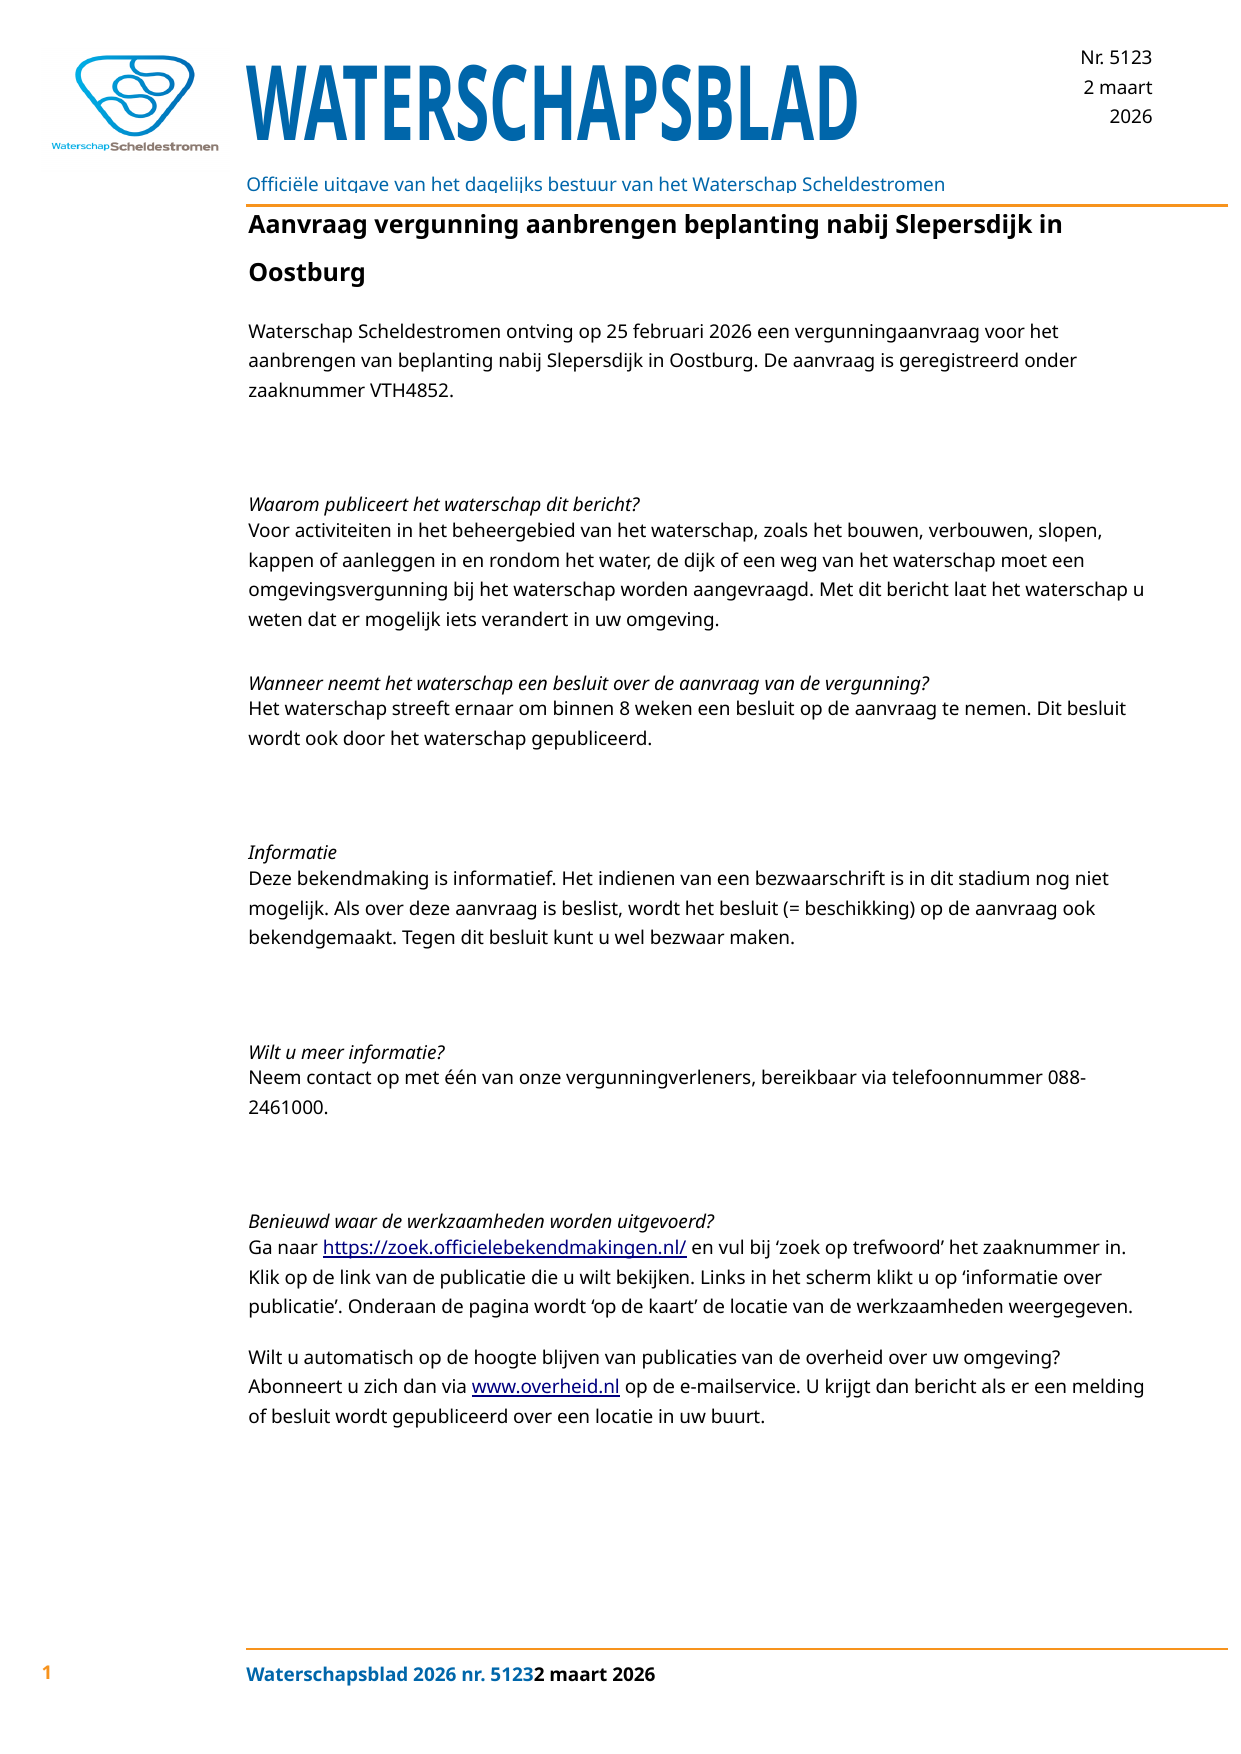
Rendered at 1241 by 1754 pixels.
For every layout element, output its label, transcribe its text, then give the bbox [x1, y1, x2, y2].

text Waarom publiceert het waterschap dit bericht? [248, 491, 1152, 517]
text Benieuwd waar de werkzaamheden worden uitgevoerd? [248, 1208, 1152, 1234]
text Wilt u meer informatie? [248, 1039, 1152, 1064]
text Neem contact op met één van onze vergunningverleners, bereikbaar via telefoonnummer 088-2461000. [248, 1064, 1152, 1120]
text Informatie [248, 839, 1152, 865]
text Wilt u automatisch op de hoogte blijven van publicaties van de overheid over uw omgeving? Abonneert u zich dan via www.overheid.nl op de e-mailservice. U krijgt dan bericht als er een melding of besluit wordt gepubliceerd over een locatie in uw buurt. [248, 1344, 1152, 1429]
text Voor activiteiten in het beheergebied van het waterschap, zoals het bouwen, verbouwen, slopen, kappen of aanleggen in en rondom het water, de dijk of een weg van het waterschap moet een omgevingsvergunning bij het waterschap worden aangevraagd. Met dit bericht laat het waterschap u weten dat er mogelijk iets verandert in uw omgeving. [248, 517, 1152, 632]
text Deze bekendmaking is informatief. Het indienen van een bezwaarschrift is in dit stadium nog niet mogelijk. Als over deze aanvraag is beslist, wordt het besluit (= beschikking) op de aanvraag ook bekendgemaakt. Tegen dit besluit kunt u wel bezwaar maken. [248, 865, 1152, 950]
text Waterschap Scheldestromen ontving op 25 februari 2026 een vergunningaanvraag voor het aanbrengen van beplanting nabij Slepersdijk in Oostburg. De aanvraag is geregistreerd onder zaaknummer VTH4852. [248, 318, 1152, 403]
text Ga naar https://zoek.officielebekendmakingen.nl/ en vul bij ‘zoek op trefwoord’ het zaaknummer in. Klik op de link van de publicatie die u wilt bekijken. Links in het scherm klikt u op ‘informatie over publicatie’. Onderaan de pagina wordt ‘op de kaart’ de locatie van de werkzaamheden weergegeven. [248, 1234, 1152, 1319]
picture [41, 47, 231, 172]
text Aanvraag vergunning aanbrengen beplanting nabij Slepersdijk in Oostburg [248, 207, 1152, 288]
text Wanneer neemt het waterschap een besluit over de aanvraag van de vergunning? [248, 670, 1152, 696]
text Het waterschap streeft ernaar om binnen 8 weken een besluit op de aanvraag te nemen. Dit besluit wordt ook door het waterschap gepubliceerd. [248, 696, 1152, 751]
